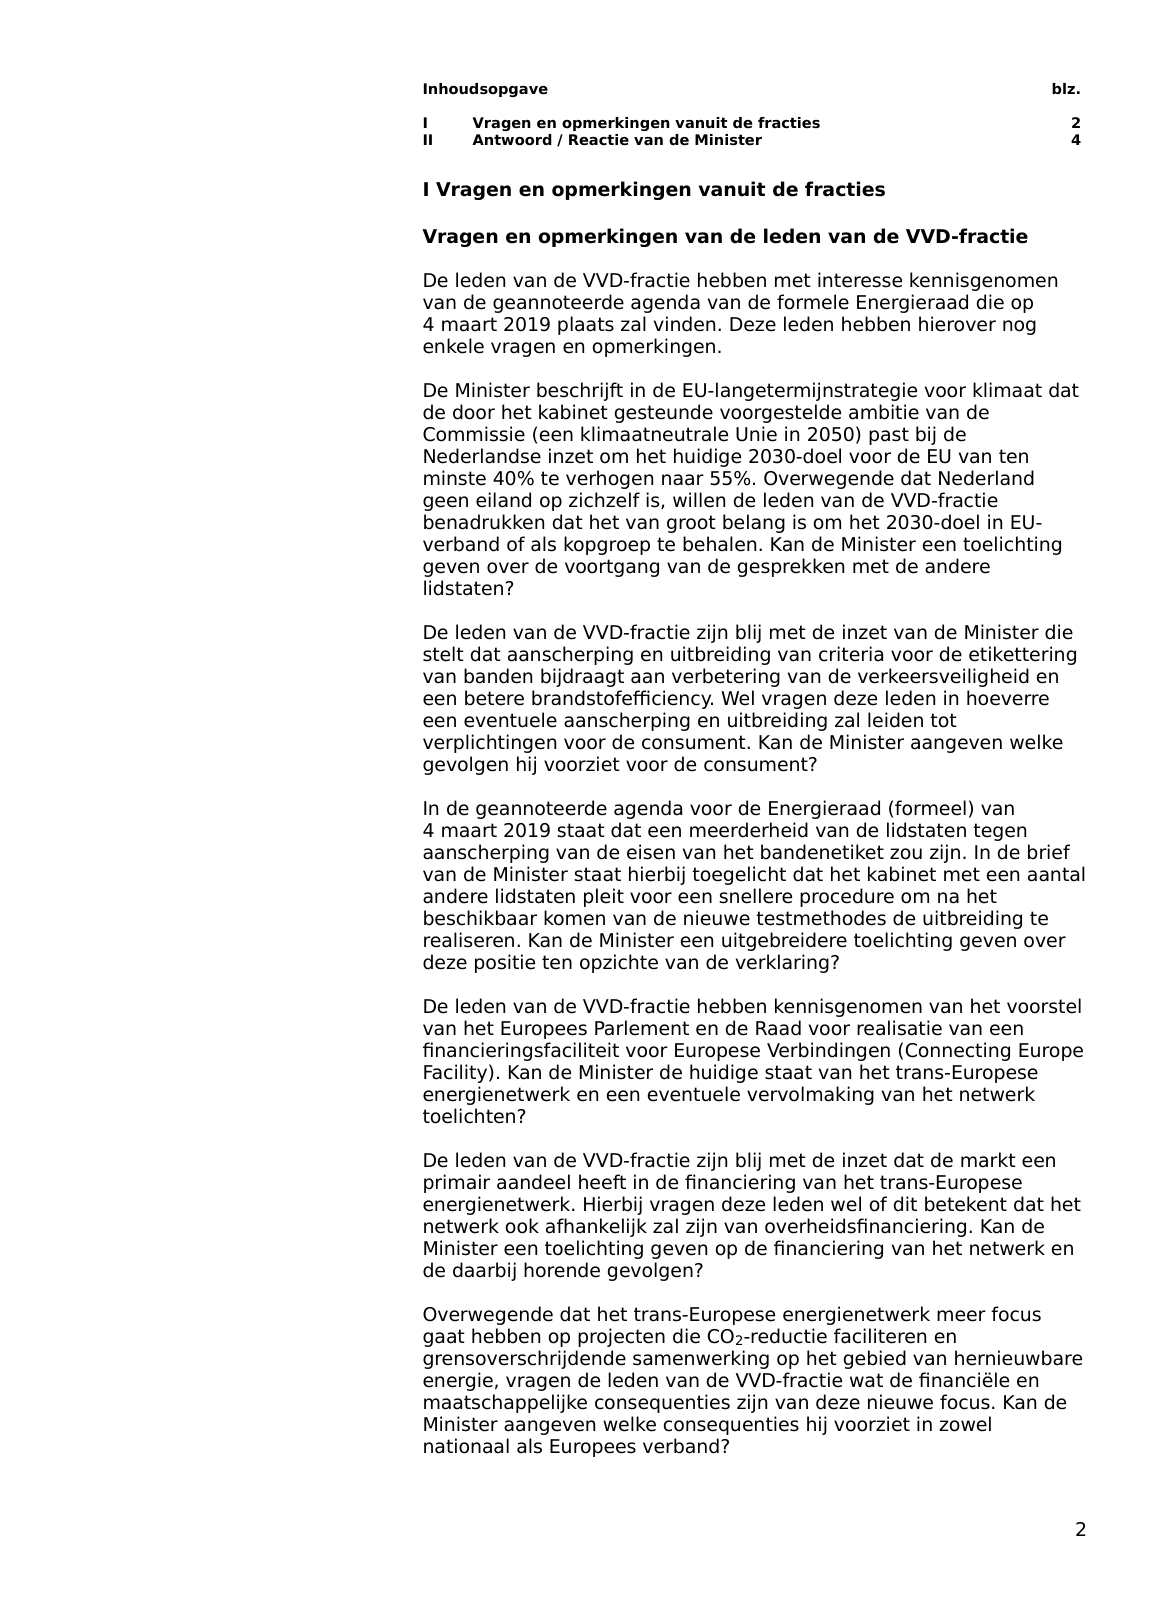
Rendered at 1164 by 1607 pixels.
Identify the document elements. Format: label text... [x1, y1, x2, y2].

text De leden van de VVD-fractie zijn blij met de inzet van de Minister die stelt dat aanscherping en uitbreiding van criteria voor de etikettering van banden bijdraagt aan verbetering van de verkeersveiligheid en een betere brandstofefficiency. Wel vragen deze leden in hoeverre een eventuele aanscherping en uitbreiding zal leiden tot verplichtingen voor de consument. Kan de Minister aangeven welke gevolgen hij voorziet voor de consument? [422, 622, 1087, 776]
text De Minister beschrijft in de EU-langetermijnstrategie voor klimaat dat de door het kabinet gesteunde voorgestelde ambitie van de Commissie (een klimaatneutrale Unie in 2050) past bij de Nederlandse inzet om het huidige 2030-doel voor de EU van ten minste 40% te verhogen naar 55%. Overwegende dat Nederland geen eiland op zichzelf is, willen de leden van de VVD-fractie benadrukken dat het van groot belang is om het 2030-doel in EU-verband of als kopgroep te behalen. Kan de Minister een toelichting geven over de voortgang van de gesprekken met de andere lidstaten? [422, 380, 1087, 600]
table_header blz. [1028, 81, 1087, 98]
text De leden van de VVD-fractie hebben kennisgenomen van het voorstel van het Europees Parlement en de Raad voor realisatie van een financieringsfaciliteit voor Europese Verbindingen (Connecting Europe Facility). Kan de Minister de huidige staat van het trans-Europese energienetwerk en een eventuele vervolmaking van het netwerk toelichten? [422, 996, 1087, 1128]
table_cell Vragen en opmerkingen vanuit de fracties [467, 115, 1028, 132]
text De leden van de VVD-fractie zijn blij met de inzet dat de markt een primair aandeel heeft in de financiering van het trans-Europese energienetwerk. Hierbij vragen deze leden wel of dit betekent dat het netwerk ook afhankelijk zal zijn van overheidsfinanciering. Kan de Minister een toelichting geven op de financiering van het netwerk en de daarbij horende gevolgen? [422, 1150, 1087, 1282]
table_cell [1028, 98, 1087, 115]
table_cell 2 [1028, 115, 1087, 132]
subtitle Vragen en opmerkingen van de leden van de VVD-fractie [422, 226, 1087, 248]
subtitle I Vragen en opmerkingen vanuit de fracties [422, 179, 1087, 201]
text De leden van de VVD-fractie hebben met interesse kennisgenomen van de geannoteerde agenda van de formele Energieraad die op 4 maart 2019 plaats zal vinden. Deze leden hebben hierover nog enkele vragen en opmerkingen. [422, 270, 1087, 358]
table_cell II [422, 132, 467, 149]
table_cell Antwoord / Reactie van de Minister [467, 132, 1028, 149]
table_cell I [422, 115, 467, 132]
text In de geannoteerde agenda voor de Energieraad (formeel) van 4 maart 2019 staat dat een meerderheid van de lidstaten tegen aanscherping van de eisen van het bandenetiket zou zijn. In de brief van de Minister staat hierbij toegelicht dat het kabinet met een aantal andere lidstaten pleit voor een snellere procedure om na het beschikbaar komen van de nieuwe testmethodes de uitbreiding te realiseren. Kan de Minister een uitgebreidere toelichting geven over deze positie ten opzichte van de verklaring? [422, 798, 1087, 974]
table_cell [422, 98, 467, 115]
table_header Inhoudsopgave [422, 81, 1028, 98]
text Overwegende dat het trans-Europese energienetwerk meer focus gaat hebben op projecten die CO2-reductie faciliteren en grensoverschrijdende samenwerking op het gebied van hernieuwbare energie, vragen de leden van de VVD-fractie wat de financiële en maatschappelijke consequenties zijn van deze nieuwe focus. Kan de Minister aangeven welke consequenties hij voorziet in zowel nationaal als Europees verband? [422, 1304, 1087, 1458]
table_cell 4 [1028, 132, 1087, 149]
table_cell [467, 98, 1028, 115]
